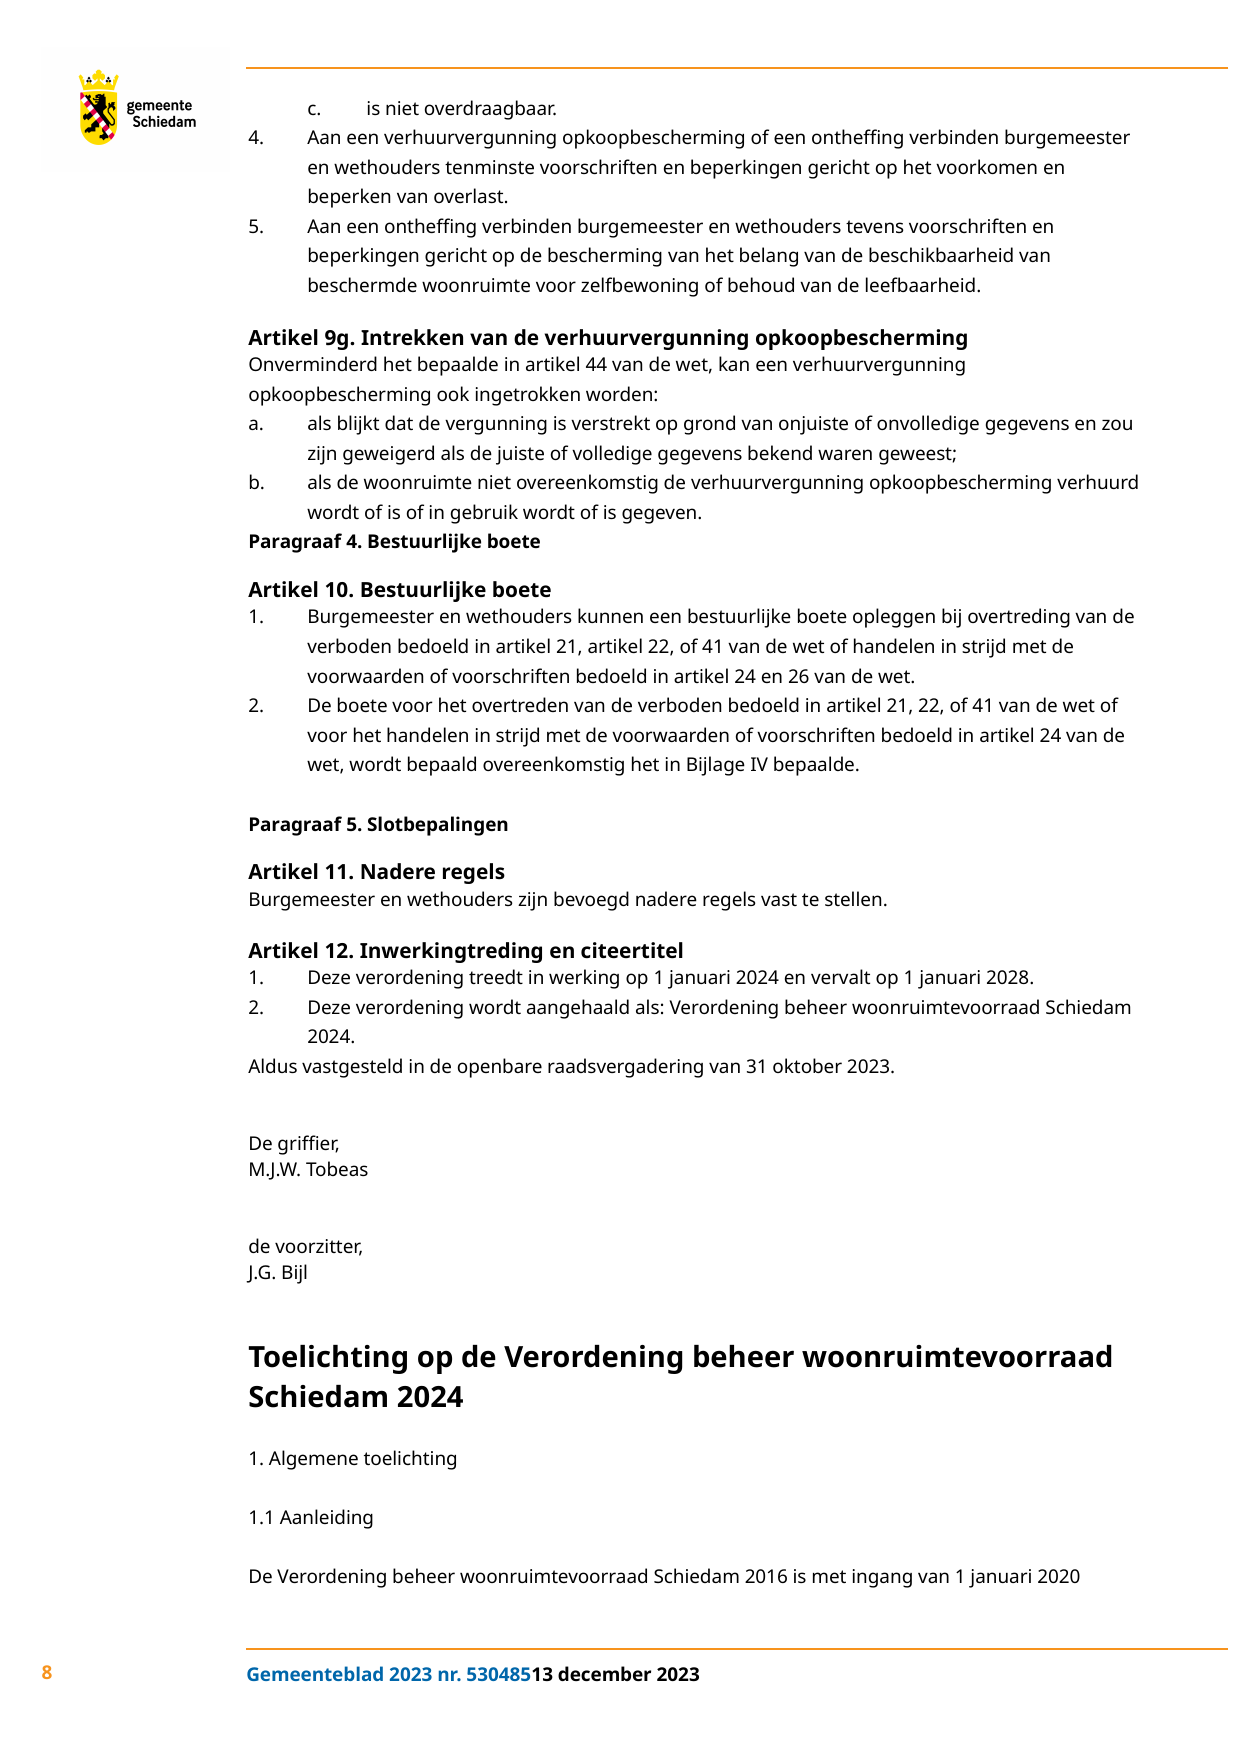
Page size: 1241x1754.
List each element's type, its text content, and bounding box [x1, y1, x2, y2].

text Onverminderd het bepaalde in artikel 44 van de wet, kan een verhuurvergunning opkoopbescherming ook ingetrokken worden: [248, 351, 1152, 406]
list is niet overdraagbaar. [307, 95, 1152, 121]
text Aldus vastgesteld in de openbare raadsvergadering van 31 oktober 2023. [248, 1053, 1152, 1079]
text 1. Algemene toelichting [248, 1445, 1152, 1471]
list Aan een verhuurvergunning opkoopbescherming of een ontheffing verbinden burgemeester en wethouders tenminste voorschriften en beperkingen gericht op het voorkomen en beperken van overlast. [248, 124, 1152, 209]
text Artikel 9g. Intrekken van de verhuurvergunning opkoopbescherming [248, 323, 1152, 351]
list Deze verordening treedt in werking op 1 januari 2024 en vervalt op 1 januari 2028. [248, 964, 1152, 990]
list Deze verordening wordt aangehaald als: Verordening beheer woonruimtevoorraad Schiedam 2024. [248, 994, 1152, 1049]
text Artikel 10. Bestuurlijke boete [248, 575, 1152, 604]
list Aan een ontheffing verbinden burgemeester en wethouders tevens voorschriften en beperkingen gericht op de bescherming van het belang van de beschikbaarheid van beschermde woonruimte voor zelfbewoning of behoud van de leefbaarheid. [248, 213, 1152, 298]
text Artikel 11. Nadere regels [248, 857, 1152, 886]
text Paragraaf 4. Bestuurlijke boete [248, 529, 1152, 554]
text J.G. Bijl [248, 1259, 1152, 1285]
text Paragraaf 5. Slotbepalingen [248, 811, 1152, 836]
list Burgemeester en wethouders kunnen een bestuurlijke boete opleggen bij overtreding van de verboden bedoeld in artikel 21, artikel 22, of 41 van de wet of handelen in strijd met de voorwaarden of voorschriften bedoeld in artikel 24 en 26 van de wet. [248, 604, 1152, 688]
text M.J.W. Tobeas [248, 1156, 1152, 1182]
list als de woonruimte niet overeenkomstig de verhuurvergunning opkoopbescherming verhuurd wordt of is of in gebruik wordt of is gegeven. [248, 469, 1152, 525]
picture [41, 47, 231, 172]
list De boete voor het overtreden van de verboden bedoeld in artikel 21, 22, of 41 van de wet of voor het handelen in strijd met de voorwaarden of voorschriften bedoeld in artikel 24 van de wet, wordt bepaald overeenkomstig het in Bijlage IV bepaalde. [248, 692, 1152, 777]
text Toelichting op de Verordening beheer woonruimtevoorraad Schiedam 2024 [248, 1336, 1152, 1416]
text de voorzitter, [248, 1233, 1152, 1259]
text De Verordening beheer woonruimtevoorraad Schiedam 2016 is met ingang van 1 januari 2020 [248, 1563, 1152, 1589]
text Artikel 12. Inwerkingtreding en citeertitel [248, 936, 1152, 964]
text De griffier, [248, 1131, 1152, 1156]
list als blijkt dat de vergunning is verstrekt op grond van onjuiste of onvolledige gegevens en zou zijn geweigerd als de juiste of volledige gegevens bekend waren geweest; [248, 410, 1152, 466]
text Burgemeester en wethouders zijn bevoegd nadere regels vast te stellen. [248, 886, 1152, 911]
text 1.1 Aanleiding [248, 1504, 1152, 1530]
